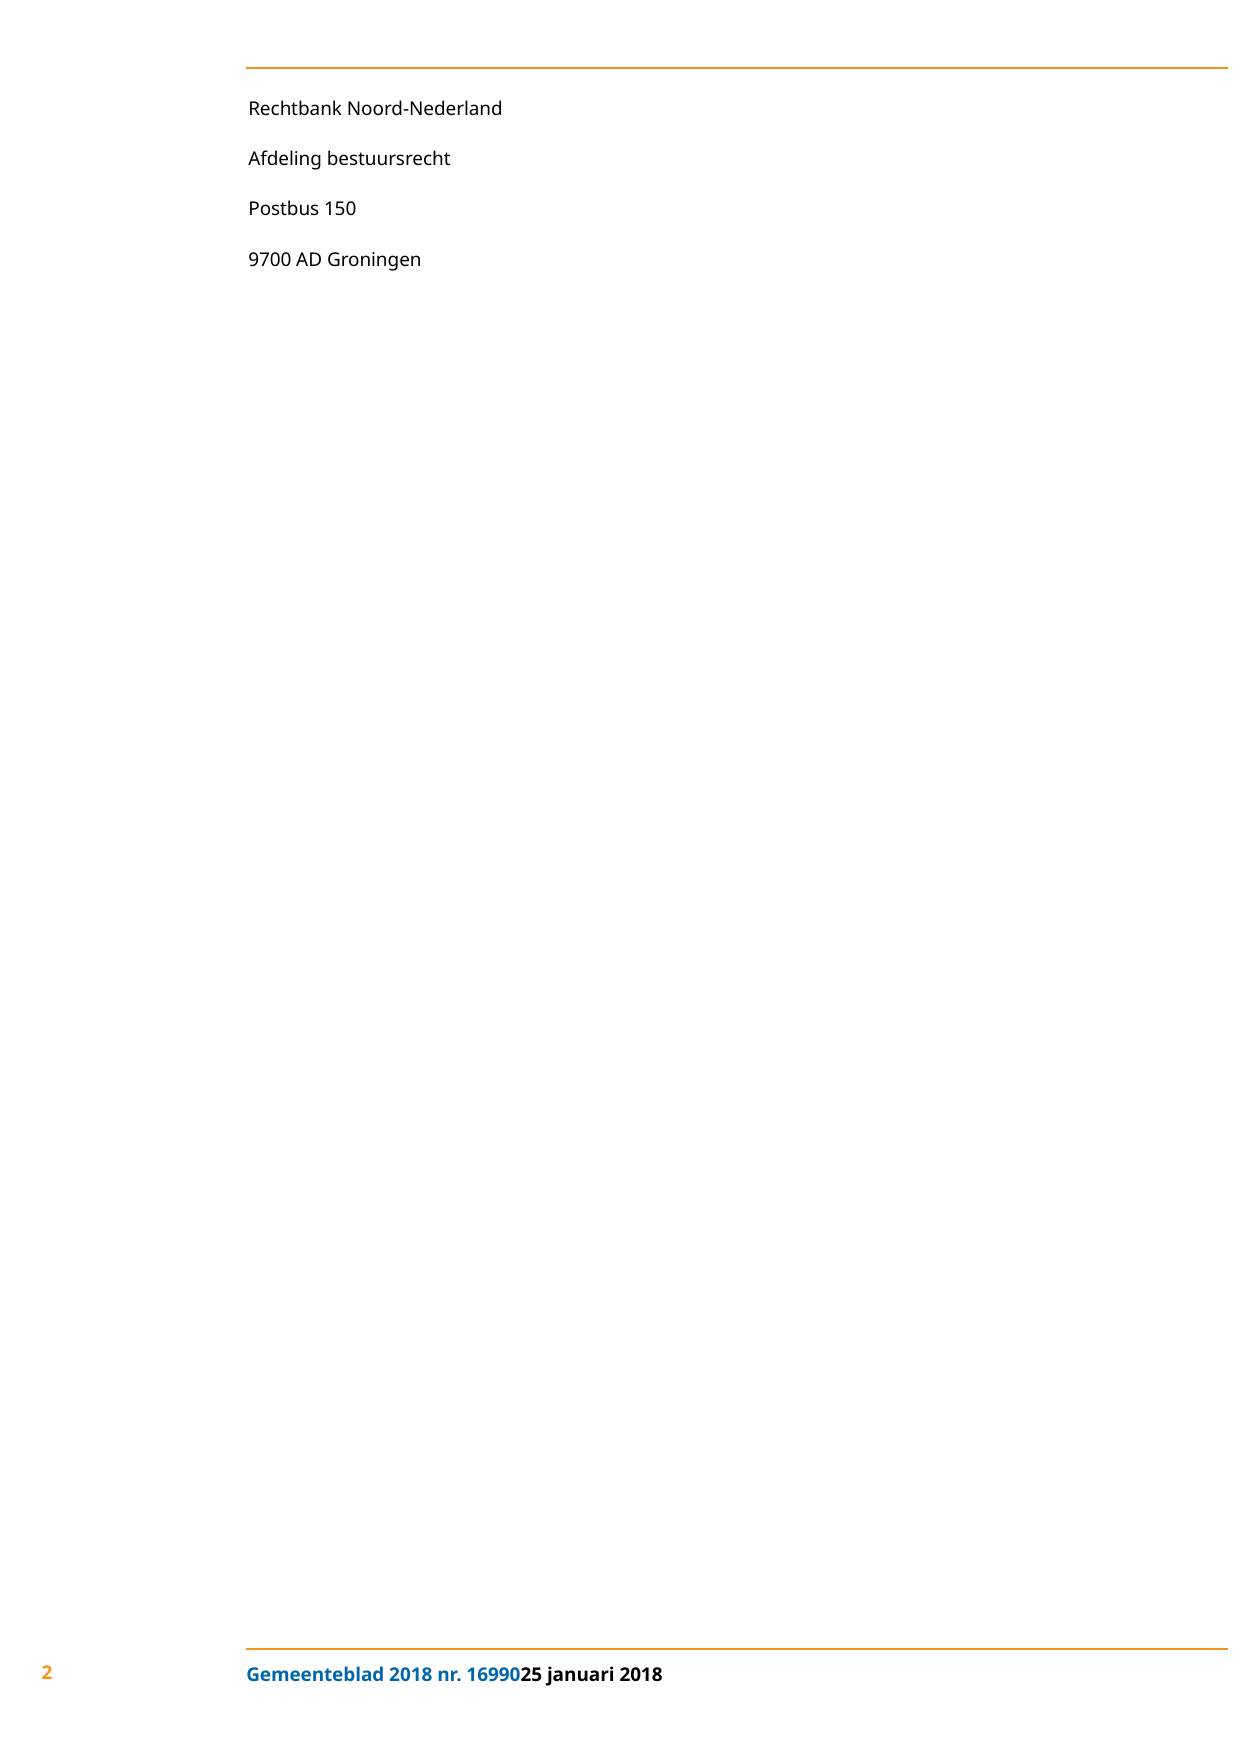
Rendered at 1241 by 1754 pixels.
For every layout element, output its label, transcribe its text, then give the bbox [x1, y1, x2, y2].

text 9700 AD Groningen [248, 246, 1152, 272]
text Postbus 150 [248, 196, 1152, 221]
picture [41, 47, 231, 172]
text Rechtbank Noord-Nederland [248, 95, 1152, 121]
text Afdeling bestuursrecht [248, 145, 1152, 171]
